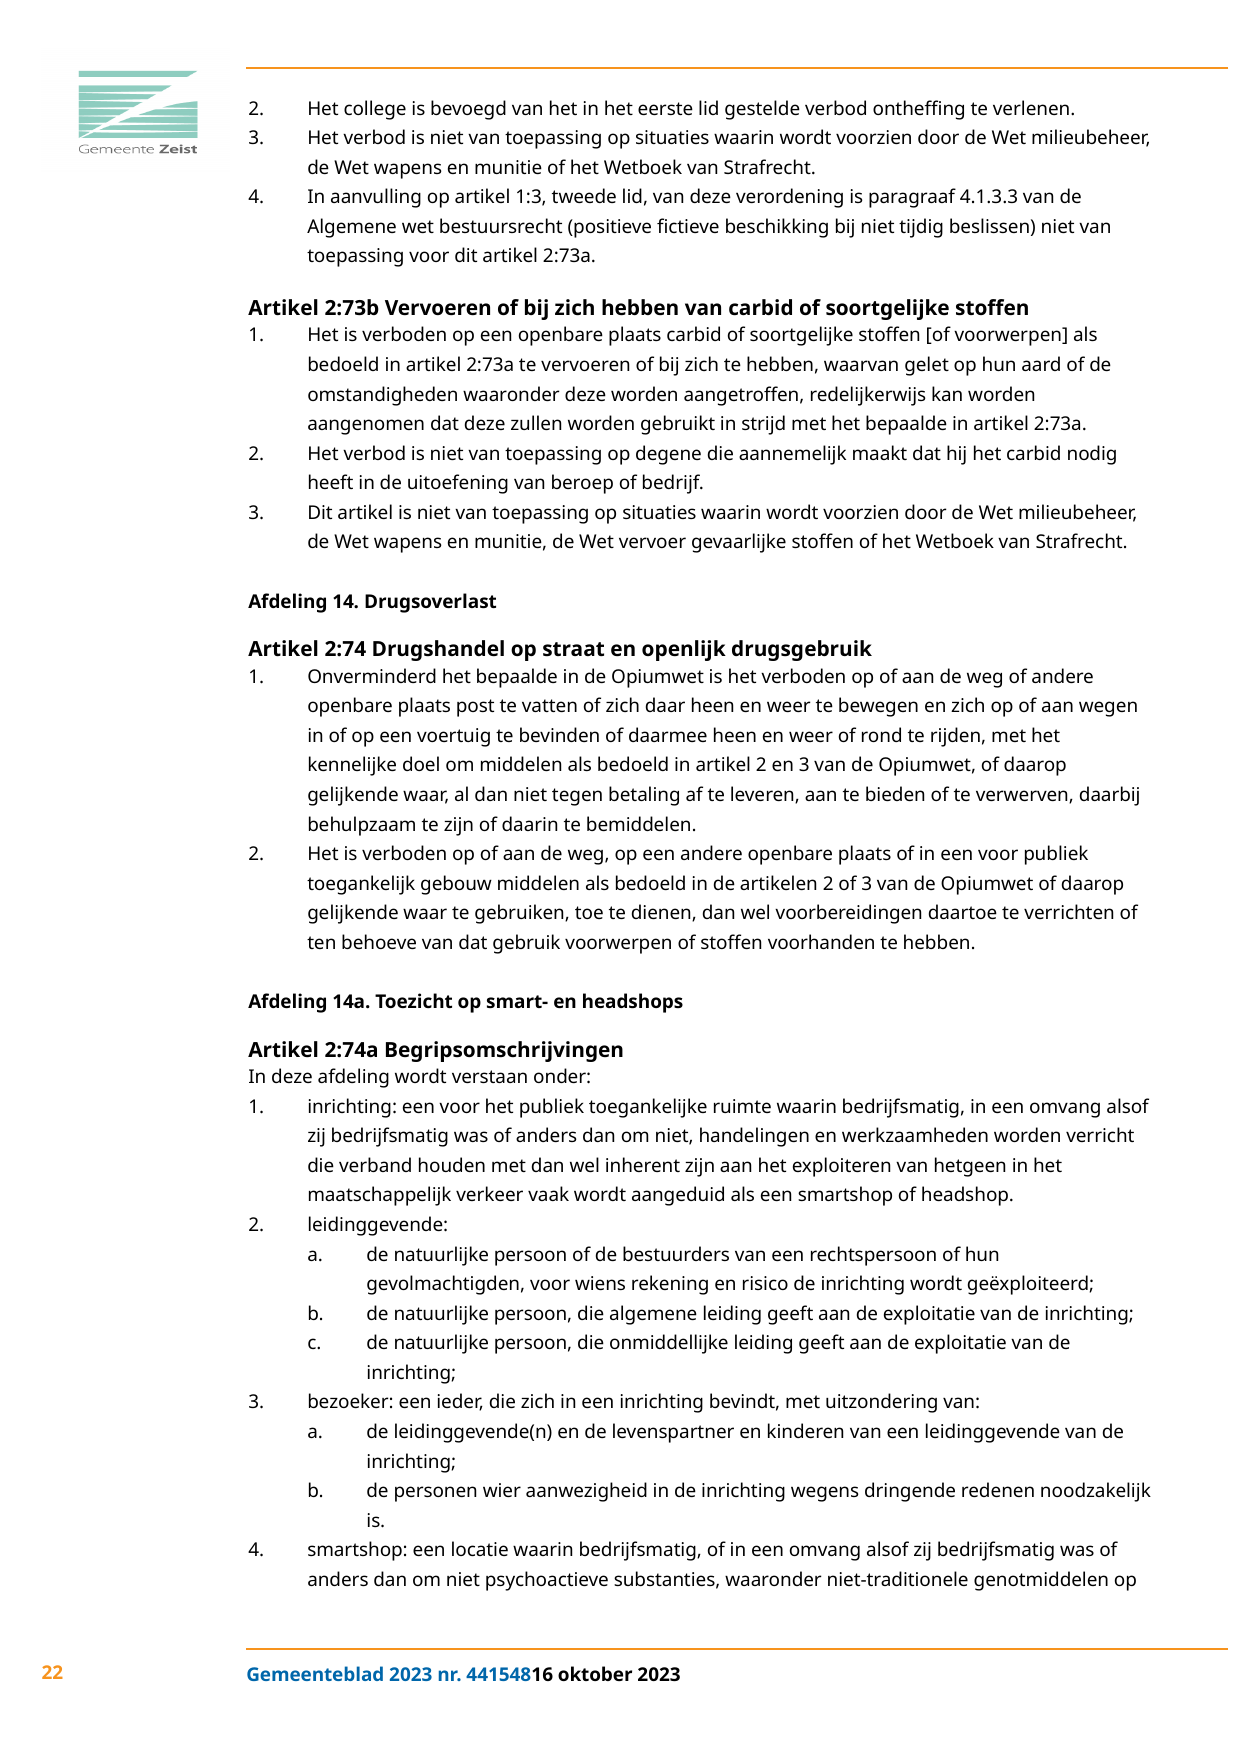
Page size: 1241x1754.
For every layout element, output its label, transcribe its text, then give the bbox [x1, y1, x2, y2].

list In aanvulling op artikel 1:3, tweede lid, van deze verordening is paragraaf 4.1.3.3 van de Algemene wet bestuursrecht (positieve fictieve beschikking bij niet tijdig beslissen) niet van toepassing voor dit artikel 2:73a. [248, 183, 1152, 268]
list Het verbod is niet van toepassing op situaties waarin wordt voorzien door de Wet milieubeheer, de Wet wapens en munitie of het Wetboek van Strafrecht. [248, 124, 1152, 180]
text Afdeling 14a. Toezicht op smart- en headshops [248, 988, 1152, 1014]
list leidinggevende: [248, 1211, 1152, 1237]
list smartshop: een locatie waarin bedrijfsmatig, of in een omvang alsof zij bedrijfsmatig was of anders dan om niet psychoactieve substanties, waaronder niet-traditionele genotmiddelen op [248, 1537, 1152, 1592]
list Het college is bevoegd van het in het eerste lid gestelde verbod ontheffing te verlenen. [248, 95, 1152, 121]
text In deze afdeling wordt verstaan onder: [248, 1063, 1152, 1089]
list de natuurlijke persoon, die algemene leiding geeft aan de exploitatie van de inrichting; [307, 1300, 1152, 1326]
list Het is verboden op een openbare plaats carbid of soortgelijke stoffen [of voorwerpen] als bedoeld in artikel 2:73a te vervoeren of bij zich te hebben, waarvan gelet op hun aard of de omstandigheden waaronder deze worden aangetroffen, redelijkerwijs kan worden aangenomen dat deze zullen worden gebruikt in strijd met het bepaalde in artikel 2:73a. [248, 322, 1152, 436]
text Artikel 2:74a Begripsomschrijvingen [248, 1035, 1152, 1063]
picture [41, 47, 231, 172]
list de natuurlijke persoon, die onmiddellijke leiding geeft aan de exploitatie van de inrichting; [307, 1329, 1152, 1385]
list bezoeker: een ieder, die zich in een inrichting bevindt, met uitzondering van: [248, 1389, 1152, 1414]
list Dit artikel is niet van toepassing op situaties waarin wordt voorzien door de Wet milieubeheer, de Wet wapens en munitie, de Wet vervoer gevaarlijke stoffen of het Wetboek van Strafrecht. [248, 499, 1152, 554]
list de personen wier aanwezigheid in de inrichting wegens dringende redenen noodzakelijk is. [307, 1477, 1152, 1533]
list de natuurlijke persoon of de bestuurders van een rechtspersoon of hun gevolmachtigden, voor wiens rekening en risico de inrichting wordt geëxploiteerd; [307, 1241, 1152, 1296]
list Het verbod is niet van toepassing op degene die aannemelijk maakt dat hij het carbid nodig heeft in de uitoefening van beroep of bedrijf. [248, 440, 1152, 495]
list Het is verboden op of aan de weg, op een andere openbare plaats of in een voor publiek toegankelijk gebouw middelen als bedoeld in de artikelen 2 of 3 van de Opiumwet of daarop gelijkende waar te gebruiken, toe te dienen, dan wel voorbereidingen daartoe te verrichten of ten behoeve van dat gebruik voorwerpen of stoffen voorhanden te hebben. [248, 840, 1152, 955]
text Afdeling 14. Drugsoverlast [248, 588, 1152, 613]
list inrichting: een voor het publiek toegankelijke ruimte waarin bedrijfsmatig, in een omvang alsof zij bedrijfsmatig was of anders dan om niet, handelingen en werkzaamheden worden verricht die verband houden met dan wel inherent zijn aan het exploiteren van hetgeen in het maatschappelijk verkeer vaak wordt aangeduid als een smartshop of headshop. [248, 1093, 1152, 1207]
list de leidinggevende(n) en de levenspartner en kinderen van een leidinggevende van de inrichting; [307, 1418, 1152, 1473]
text Artikel 2:74 Drugshandel op straat en openlijk drugsgebruik [248, 634, 1152, 663]
list Onverminderd het bepaalde in de Opiumwet is het verboden op of aan de weg of andere openbare plaats post te vatten of zich daar heen en weer te bewegen en zich op of aan wegen in of op een voertuig te bevinden of daarmee heen en weer of rond te rijden, met het kennelijke doel om middelen als bedoeld in artikel 2 en 3 van de Opiumwet, of daarop gelijkende waar, al dan niet tegen betaling af te leveren, aan te bieden of te verwerven, daarbij behulpzaam te zijn of daarin te bemiddelen. [248, 663, 1152, 836]
text Artikel 2:73b Vervoeren of bij zich hebben van carbid of soortgelijke stoffen [248, 293, 1152, 322]
